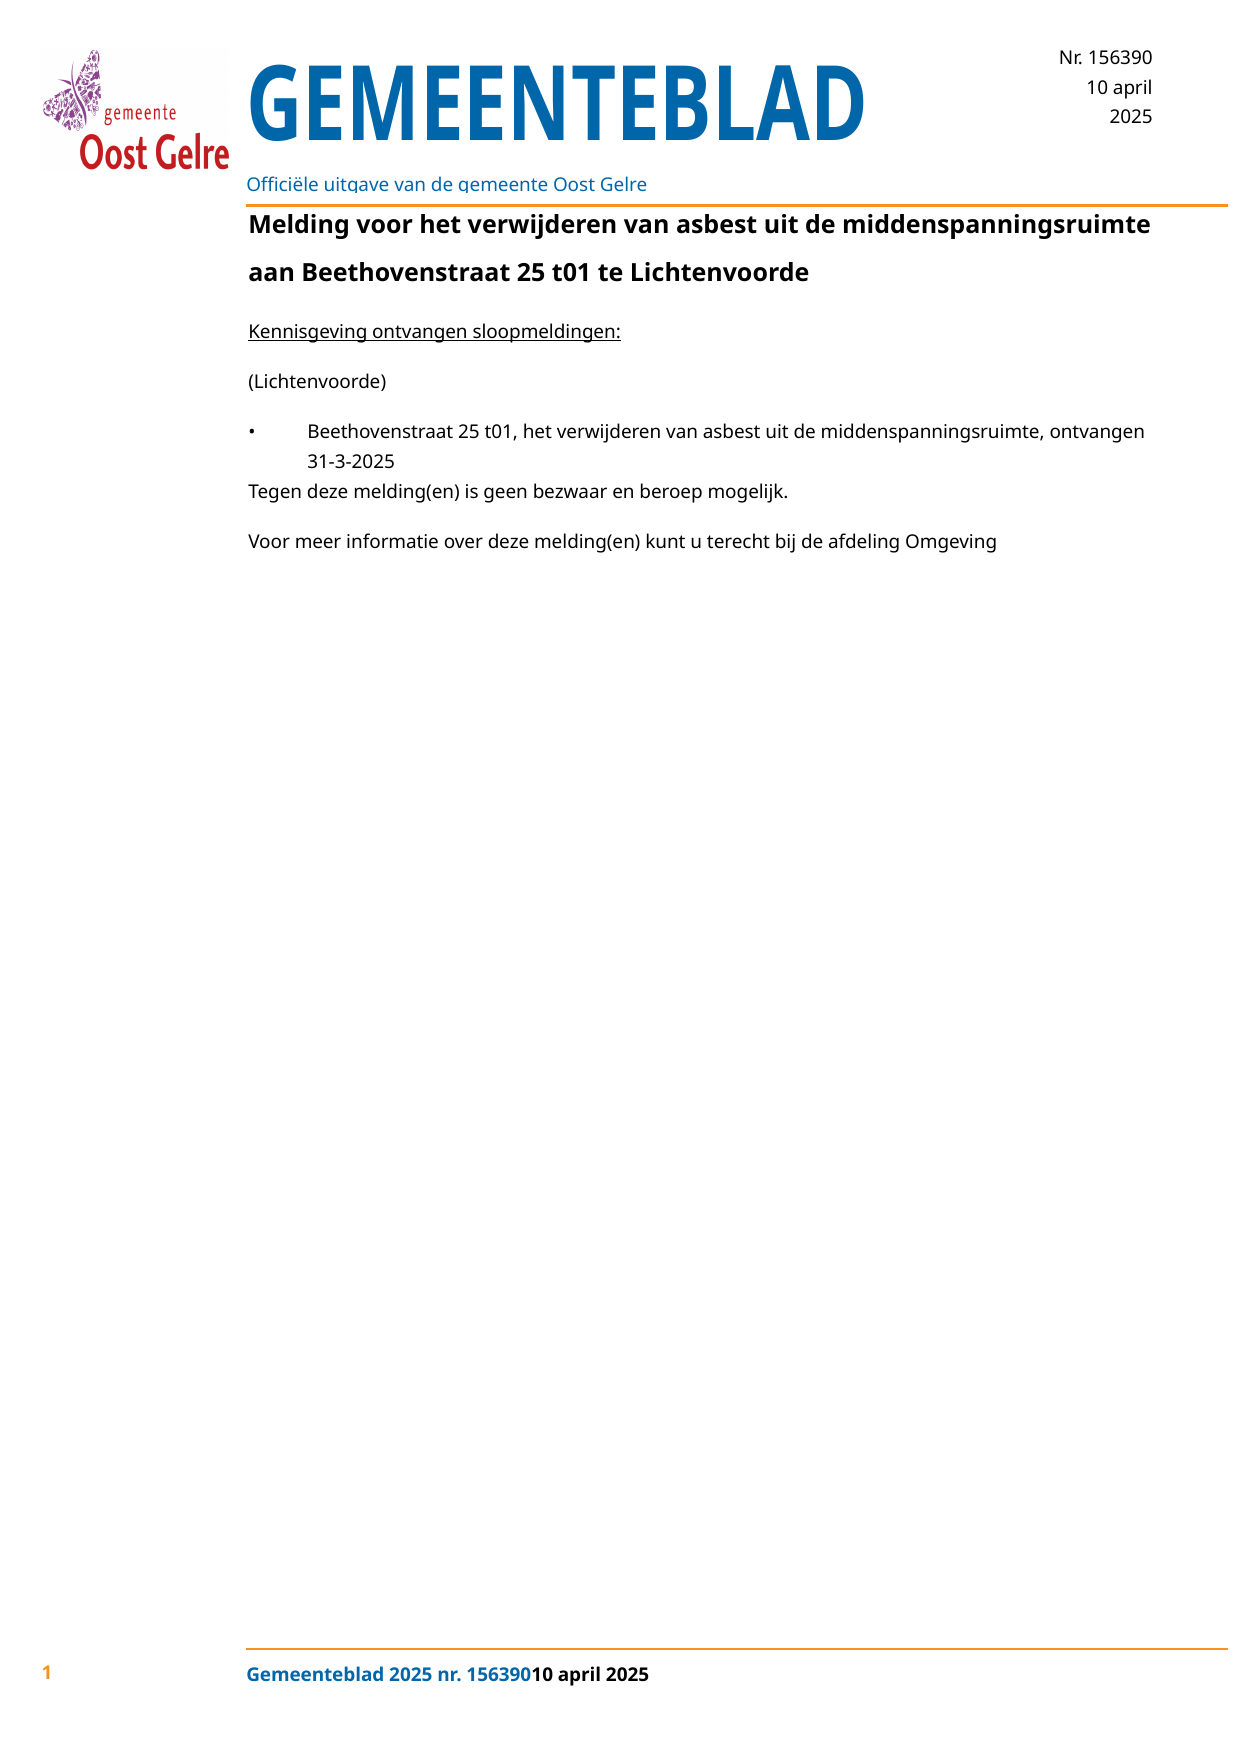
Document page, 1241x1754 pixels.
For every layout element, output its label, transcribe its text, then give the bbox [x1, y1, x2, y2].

picture [41, 47, 231, 172]
text Voor meer informatie over deze melding(en) kunt u terecht bij de afdeling Omgeving [248, 528, 1152, 554]
list Beethovenstraat 25 t01, het verwijderen van asbest uit de middenspanningsruimte, ontvangen 31-3-2025 [248, 419, 1152, 474]
text (Lichtenvoorde) [248, 368, 1152, 394]
text Tegen deze melding(en) is geen bezwaar en beroep mogelijk. [248, 478, 1152, 504]
text Melding voor het verwijderen van asbest uit de middenspanningsruimte aan Beethovenstraat 25 t01 te Lichtenvoorde [248, 207, 1152, 288]
text Kennisgeving ontvangen sloopmeldingen: [248, 318, 1152, 344]
